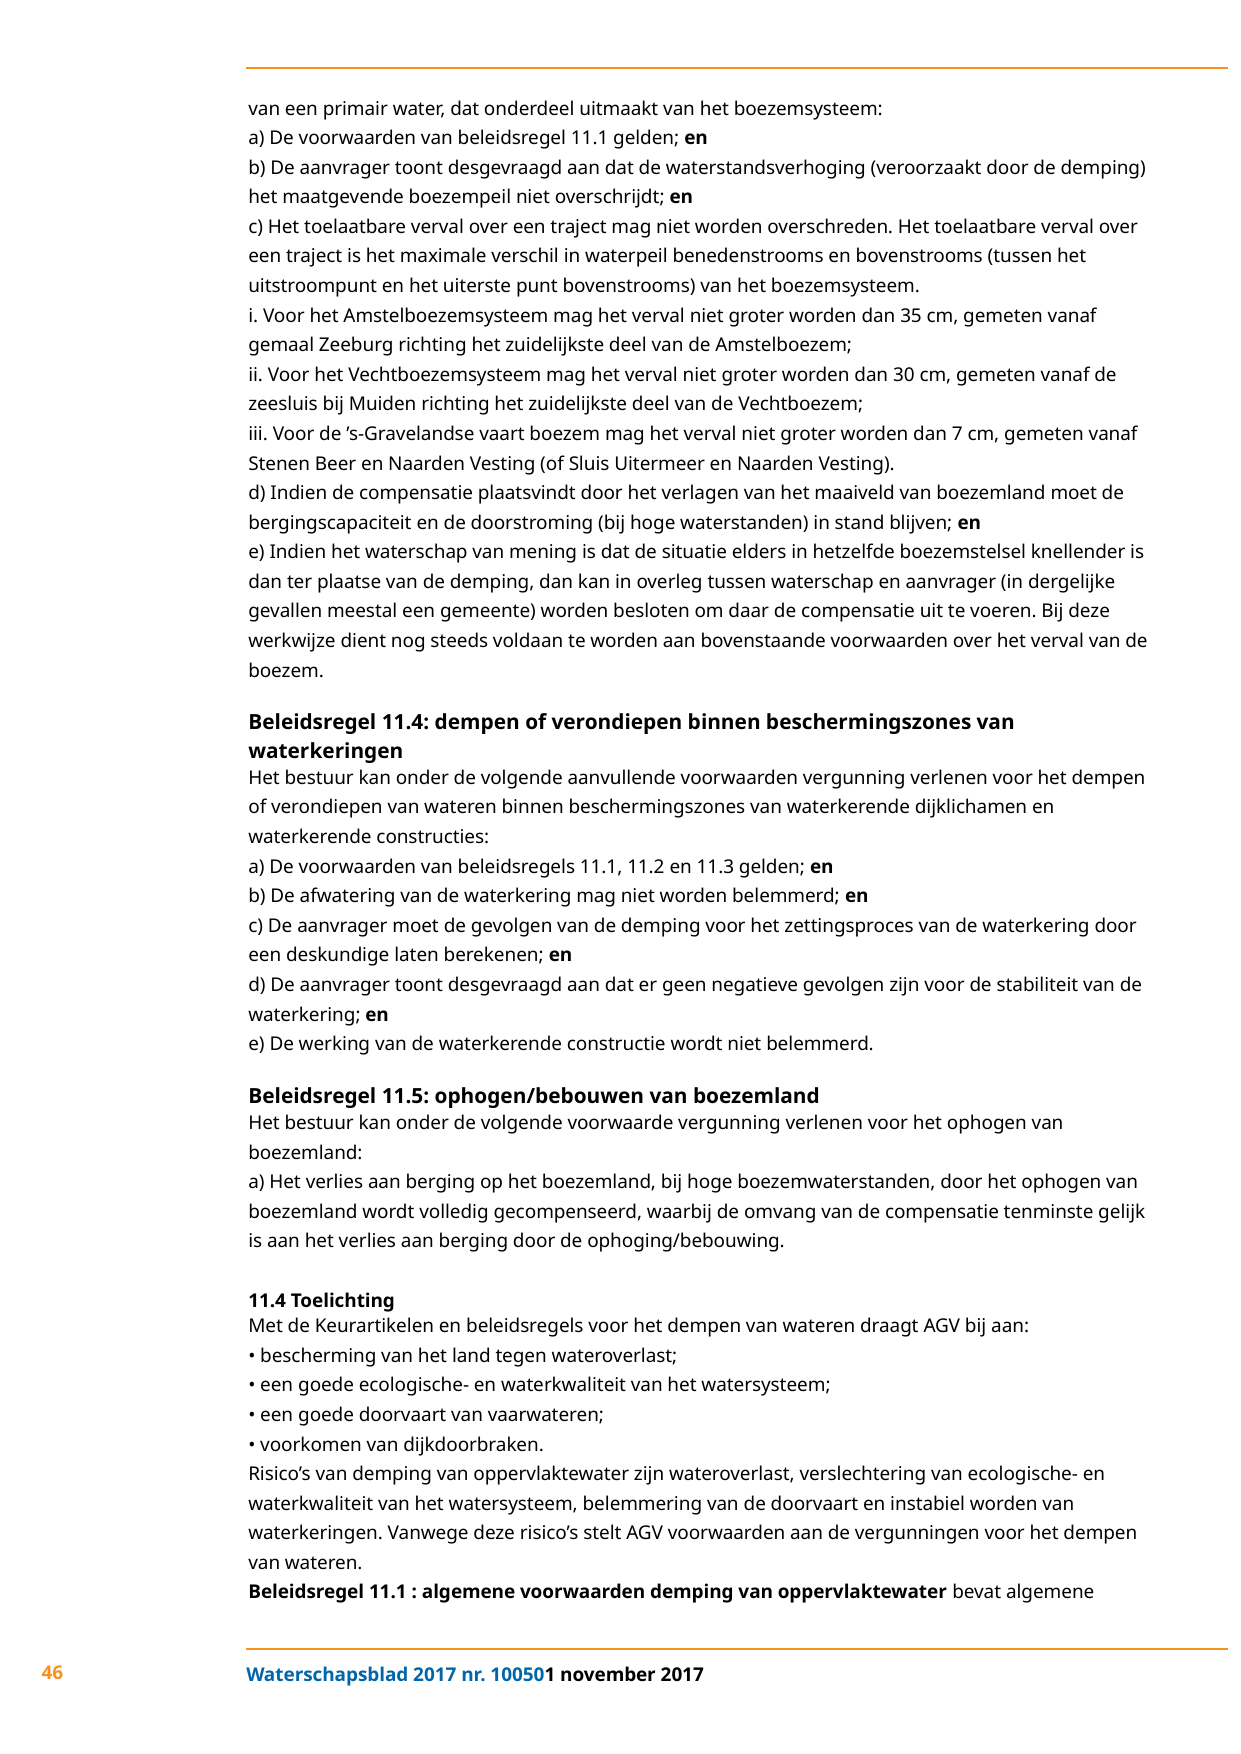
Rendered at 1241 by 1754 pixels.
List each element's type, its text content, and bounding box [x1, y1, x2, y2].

text c) De aanvrager moet de gevolgen van de demping voor het zettingsproces van de waterkering door een deskundige laten berekenen; en [248, 912, 1152, 967]
text • een goede ecologische- en waterkwaliteit van het watersysteem; [248, 1372, 1152, 1397]
text Het bestuur kan onder de volgende voorwaarde vergunning verlenen voor het ophogen van boezemland: [248, 1109, 1152, 1164]
text Risico’s van demping van oppervlaktewater zijn wateroverlast, verslechtering van ecologische- en waterkwaliteit van het watersysteem, belemmering van de doorvaart en instabiel worden van waterkeringen. Vanwege deze risico’s stelt AGV voorwaarden aan de vergunningen voor het dempen van wateren. [248, 1460, 1152, 1575]
text ii. Voor het Vechtboezemsysteem mag het verval niet groter worden dan 30 cm, gemeten vanaf de zeesluis bij Muiden richting het zuidelijkste deel van de Vechtboezem; [248, 361, 1152, 416]
text i. Voor het Amstelboezemsysteem mag het verval niet groter worden dan 35 cm, gemeten vanaf gemaal Zeeburg richting het zuidelijkste deel van de Amstelboezem; [248, 302, 1152, 357]
text • bescherming van het land tegen wateroverlast; [248, 1342, 1152, 1368]
text c) Het toelaatbare verval over een traject mag niet worden overschreden. Het toelaatbare verval over een traject is het maximale verschil in waterpeil benedenstrooms en bovenstrooms (tussen het uitstroompunt en het uiterste punt bovenstrooms) van het boezemsysteem. [248, 213, 1152, 298]
text a) Het verlies aan berging op het boezemland, bij hoge boezemwaterstanden, door het ophogen van boezemland wordt volledig gecompenseerd, waarbij de omvang van de compensatie tenminste gelijk is aan het verlies aan berging door de ophoging/bebouwing. [248, 1168, 1152, 1253]
text a) De voorwaarden van beleidsregel 11.1 gelden; en [248, 124, 1152, 150]
text Beleidsregel 11.1 : algemene voorwaarden demping van oppervlaktewater bevat algemene [248, 1579, 1152, 1604]
picture [41, 47, 231, 172]
text • voorkomen van dijkdoorbraken. [248, 1431, 1152, 1457]
text b) De aanvrager toont desgevraagd aan dat de waterstandsverhoging (veroorzaakt door de demping) het maatgevende boezempeil niet overschrijdt; en [248, 154, 1152, 209]
text Het bestuur kan onder de volgende aanvullende voorwaarden vergunning verlenen voor het dempen of verondiepen van wateren binnen beschermingszones van waterkerende dijklichamen en waterkerende constructies: [248, 764, 1152, 849]
text e) De werking van de waterkerende constructie wordt niet belemmerd. [248, 1030, 1152, 1056]
text b) De afwatering van de waterkering mag niet worden belemmerd; en [248, 882, 1152, 908]
text d) De aanvrager toont desgevraagd aan dat er geen negatieve gevolgen zijn voor de stabiliteit van de waterkering; en [248, 971, 1152, 1027]
text iii. Voor de ’s-Gravelandse vaart boezem mag het verval niet groter worden dan 7 cm, gemeten vanaf Stenen Beer en Naarden Vesting (of Sluis Uitermeer en Naarden Vesting). [248, 420, 1152, 476]
text d) Indien de compensatie plaatsvindt door het verlagen van het maaiveld van boezemland moet de bergingscapaciteit en de doorstroming (bij hoge waterstanden) in stand blijven; en [248, 479, 1152, 535]
text Beleidsregel 11.5: ophogen/bebouwen van boezemland [248, 1081, 1152, 1109]
text 11.4 Toelichting [248, 1287, 1152, 1312]
text • een goede doorvaart van vaarwateren; [248, 1401, 1152, 1427]
text a) De voorwaarden van beleidsregels 11.1, 11.2 en 11.3 gelden; en [248, 853, 1152, 879]
text van een primair water, dat onderdeel uitmaakt van het boezemsysteem: [248, 95, 1152, 121]
text e) Indien het waterschap van mening is dat de situatie elders in hetzelfde boezemstelsel knellender is dan ter plaatse van de demping, dan kan in overleg tussen waterschap en aanvrager (in dergelijke gevallen meestal een gemeente) worden besloten om daar de compensatie uit te voeren. Bij deze werkwijze dient nog steeds voldaan te worden aan bovenstaande voorwaarden over het verval van de boezem. [248, 538, 1152, 683]
text Beleidsregel 11.4: dempen of verondiepen binnen beschermingszones van waterkeringen [248, 707, 1152, 764]
text Met de Keurartikelen en beleidsregels voor het dempen van wateren draagt AGV bij aan: [248, 1312, 1152, 1338]
